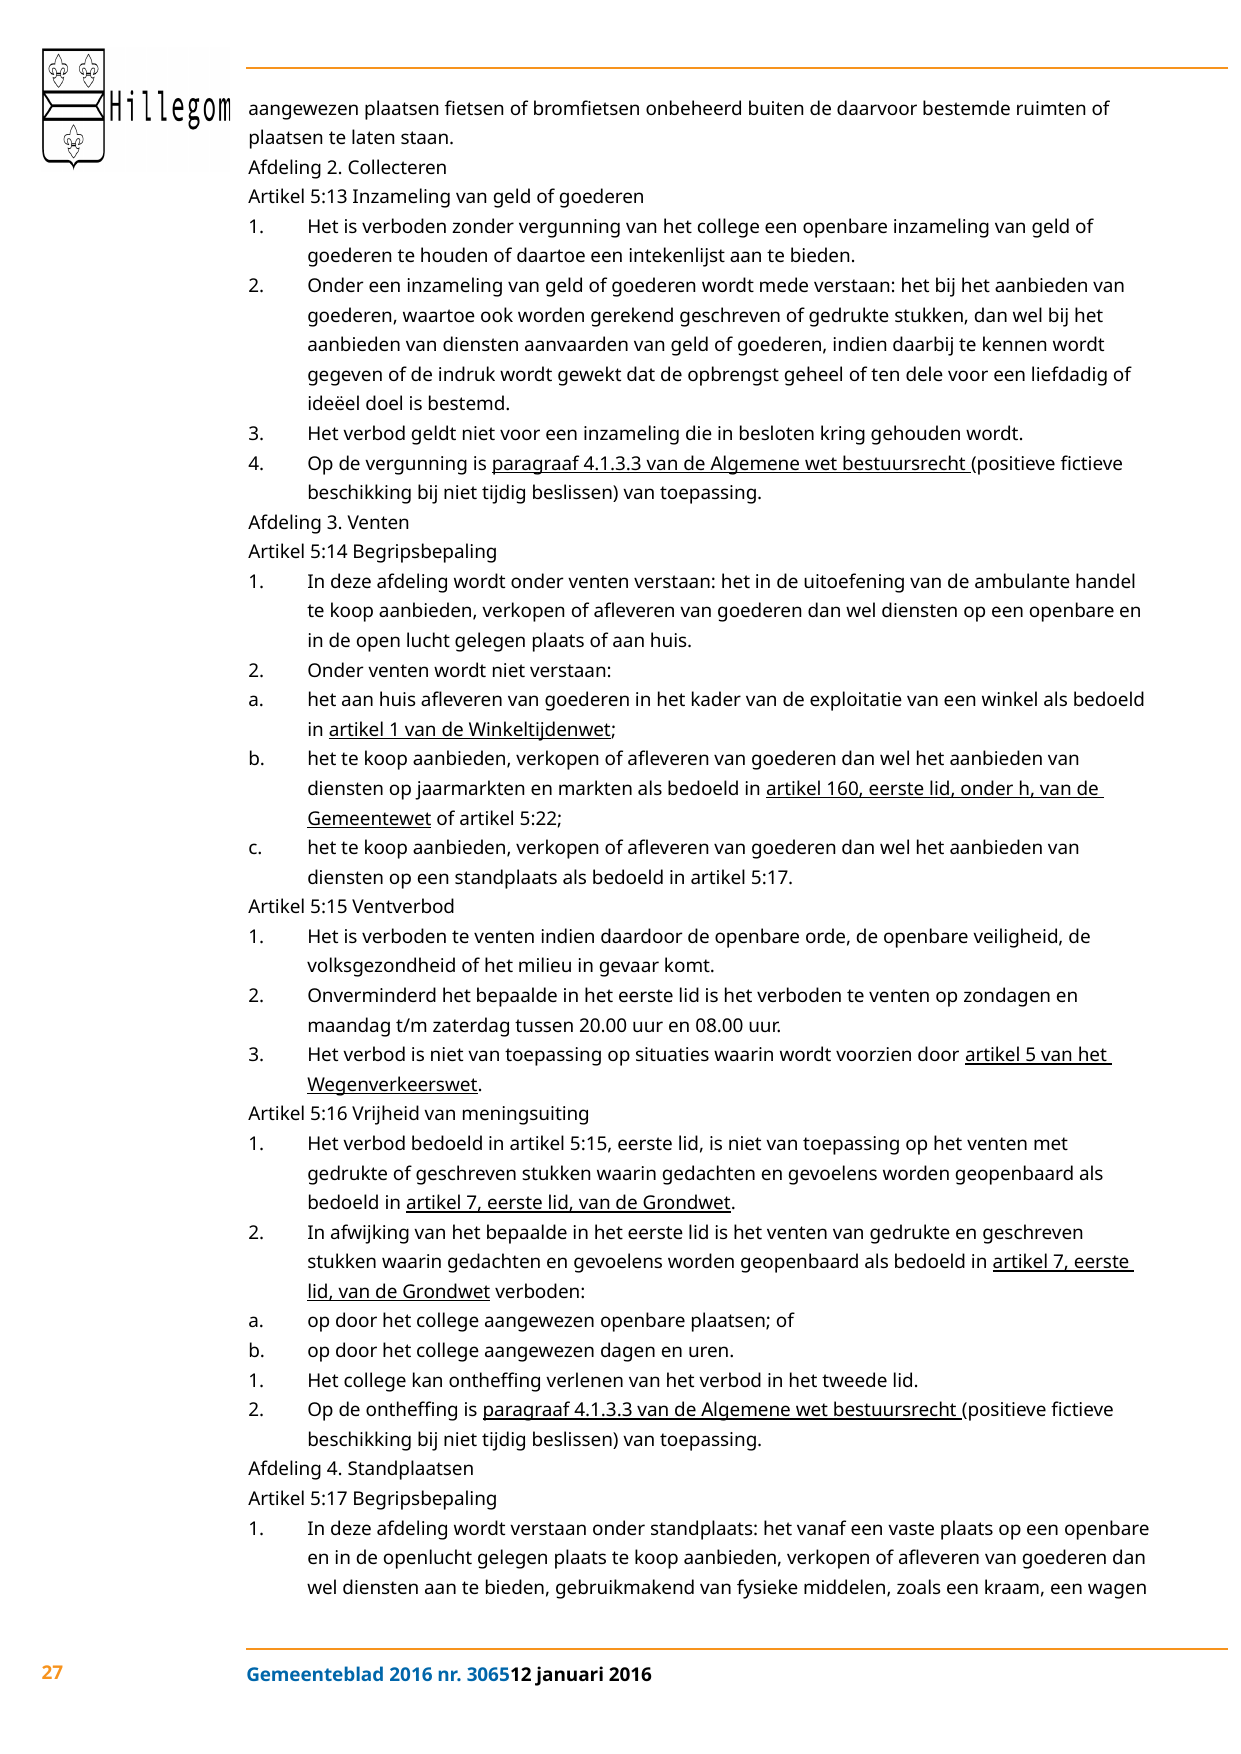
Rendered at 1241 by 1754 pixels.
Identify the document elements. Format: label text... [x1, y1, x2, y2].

list Het verbod is niet van toepassing op situaties waarin wordt voorzien door artikel 5 van het Wegenverkeerswet. [248, 1041, 1152, 1097]
text Artikel 5:15 Ventverbod [248, 893, 1152, 919]
list op door het college aangewezen dagen en uren. [248, 1337, 1152, 1363]
picture [41, 47, 231, 172]
list In deze afdeling wordt verstaan onder standplaats: het vanaf een vaste plaats op een openbare en in de openlucht gelegen plaats te koop aanbieden, verkopen of afleveren van goederen dan wel diensten aan te bieden, gebruikmakend van fysieke middelen, zoals een kraam, een wagen [248, 1515, 1152, 1600]
list Onder een inzameling van geld of goederen wordt mede verstaan: het bij het aanbieden van goederen, waartoe ook worden gerekend geschreven of gedrukte stukken, dan wel bij het aanbieden van diensten aanvaarden van geld of goederen, indien daarbij te kennen wordt gegeven of de indruk wordt gewekt dat de opbrengst geheel of ten dele voor een liefdadig of ideëel doel is bestemd. [248, 272, 1152, 416]
list Op de vergunning is paragraaf 4.1.3.3 van de Algemene wet bestuursrecht (positieve fictieve beschikking bij niet tijdig beslissen) van toepassing. [248, 450, 1152, 505]
text Afdeling 4. Standplaatsen [248, 1456, 1152, 1481]
list In deze afdeling wordt onder venten verstaan: het in de uitoefening van de ambulante handel te koop aanbieden, verkopen of afleveren van goederen dan wel diensten op een openbare en in de open lucht gelegen plaats of aan huis. [248, 568, 1152, 653]
text Artikel 5:14 Begripsbepaling [248, 538, 1152, 564]
text Artikel 5:16 Vrijheid van meningsuiting [248, 1101, 1152, 1126]
list In afwijking van het bepaalde in het eerste lid is het venten van gedrukte en geschreven stukken waarin gedachten en gevoelens worden geopenbaard als bedoeld in artikel 7, eerste lid, van de Grondwet verboden: [248, 1219, 1152, 1304]
list Onder venten wordt niet verstaan: [248, 657, 1152, 683]
list het te koop aanbieden, verkopen of afleveren van goederen dan wel het aanbieden van diensten op een standplaats als bedoeld in artikel 5:17. [248, 834, 1152, 890]
list Het verbod bedoeld in artikel 5:15, eerste lid, is niet van toepassing op het venten met gedrukte of geschreven stukken waarin gedachten en gevoelens worden geopenbaard als bedoeld in artikel 7, eerste lid, van de Grondwet. [248, 1130, 1152, 1215]
list Onverminderd het bepaalde in het eerste lid is het verboden te venten op zondagen en maandag t/m zaterdag tussen 20.00 uur en 08.00 uur. [248, 982, 1152, 1038]
list Het is verboden te venten indien daardoor de openbare orde, de openbare veiligheid, de volksgezondheid of het milieu in gevaar komt. [248, 923, 1152, 978]
list het te koop aanbieden, verkopen of afleveren van goederen dan wel het aanbieden van diensten op jaarmarkten en markten als bedoeld in artikel 160, eerste lid, onder h, van de Gemeentewet of artikel 5:22; [248, 746, 1152, 831]
list op door het college aangewezen openbare plaatsen; of [248, 1308, 1152, 1333]
list Op de ontheffing is paragraaf 4.1.3.3 van de Algemene wet bestuursrecht (positieve fictieve beschikking bij niet tijdig beslissen) van toepassing. [248, 1396, 1152, 1452]
text aangewezen plaatsen fietsen of bromfietsen onbeheerd buiten de daarvoor bestemde ruimten of plaatsen te laten staan. [248, 95, 1152, 150]
text Afdeling 3. Venten [248, 509, 1152, 535]
text Afdeling 2. Collecteren [248, 154, 1152, 180]
list het aan huis afleveren van goederen in het kader van de exploitatie van een winkel als bedoeld in artikel 1 van de Winkeltijdenwet; [248, 686, 1152, 742]
list Het college kan ontheffing verlenen van het verbod in het tweede lid. [248, 1367, 1152, 1393]
text Artikel 5:13 Inzameling van geld of goederen [248, 183, 1152, 209]
list Het is verboden zonder vergunning van het college een openbare inzameling van geld of goederen te houden of daartoe een intekenlijst aan te bieden. [248, 213, 1152, 268]
text Artikel 5:17 Begripsbepaling [248, 1485, 1152, 1511]
list Het verbod geldt niet voor een inzameling die in besloten kring gehouden wordt. [248, 420, 1152, 446]
